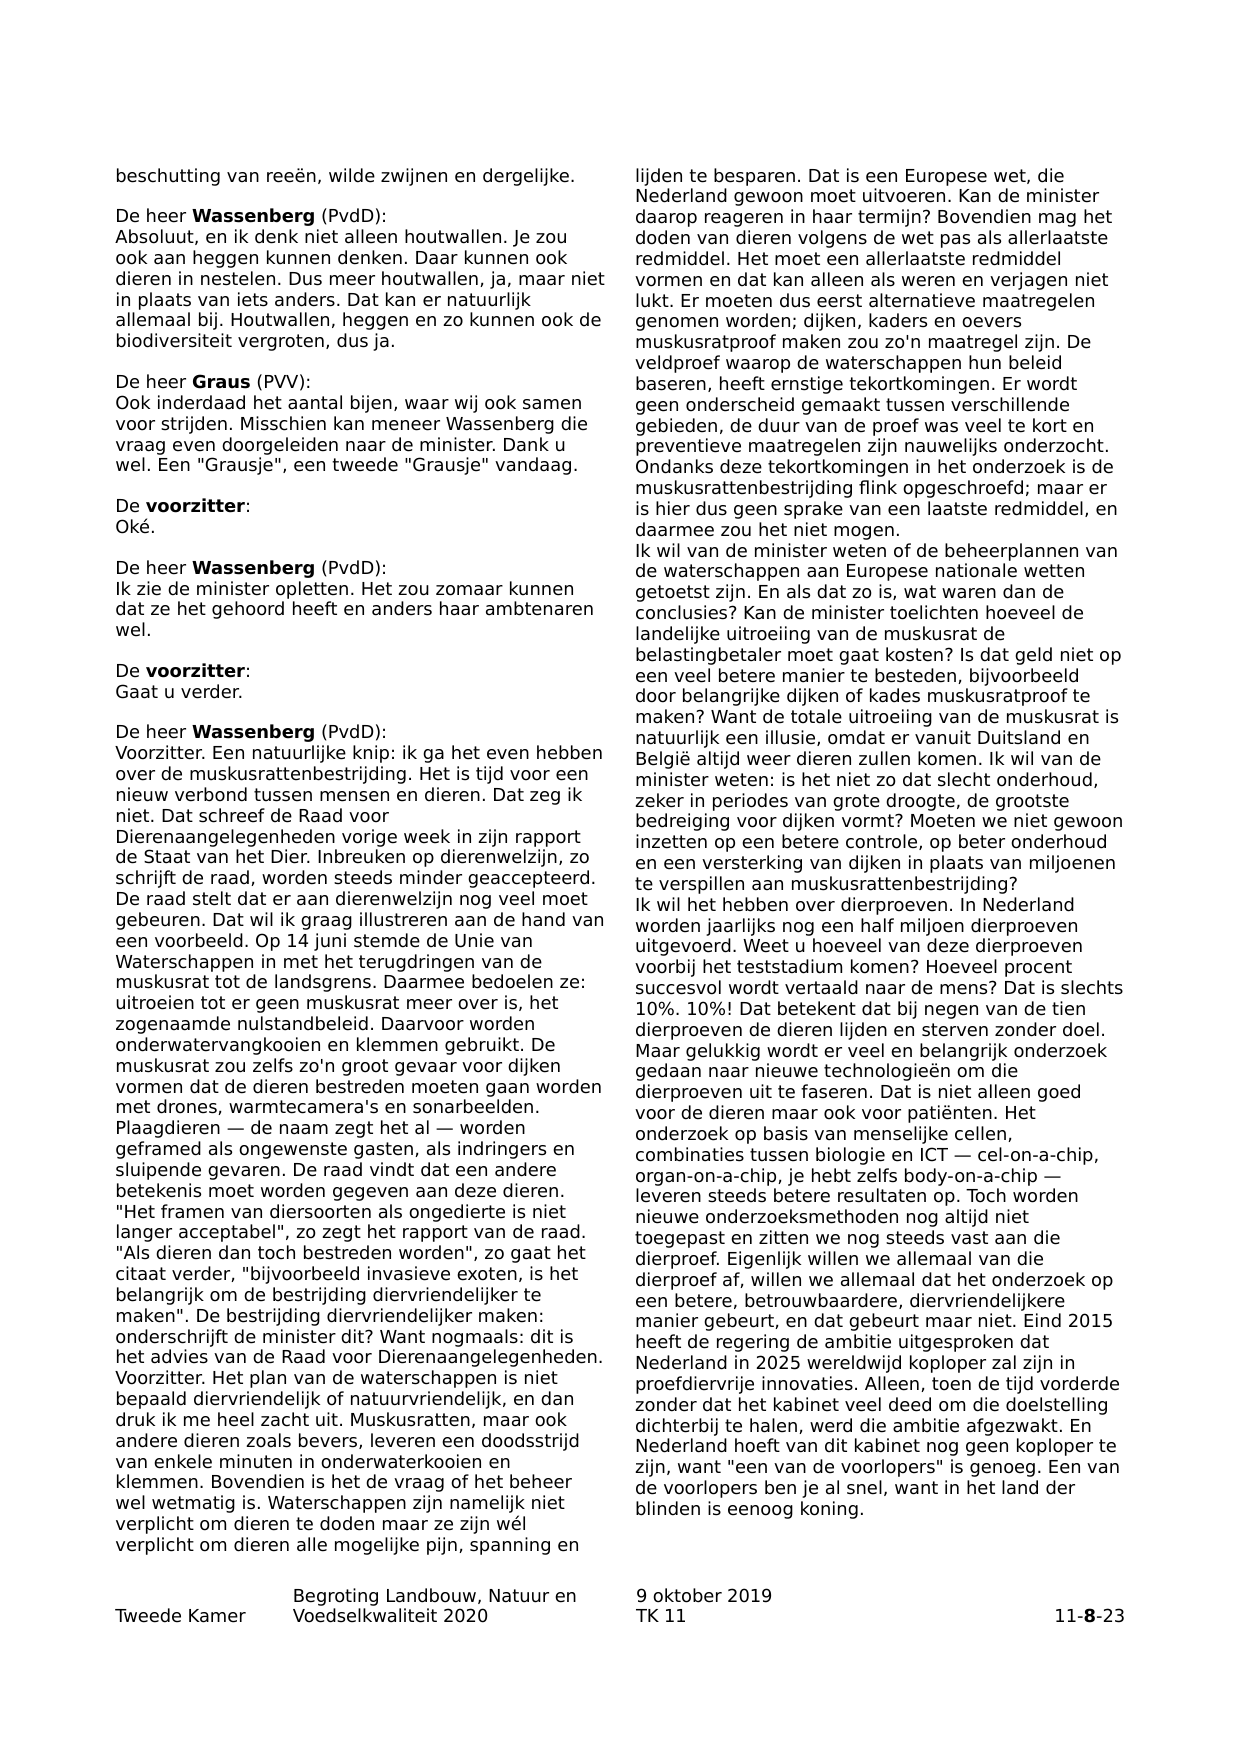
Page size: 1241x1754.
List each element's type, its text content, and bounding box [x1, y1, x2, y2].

text De heer Wassenberg (PvdD): [115, 557, 605, 578]
text beschutting van reeën, wilde zwijnen en dergelijke. [115, 165, 605, 186]
text De voorzitter: [115, 496, 605, 517]
text Voorzitter. Het plan van de waterschappen is niet bepaald diervriendelijk of natuurvriendelijk, en dan druk ik me heel zacht uit. Muskusratten, maar ook andere dieren zoals bevers, leveren een doodsstrijd van enkele minuten in onderwaterkooien en klemmen. Bovendien is het de vraag of het beheer wel wetmatig is. Waterschappen zijn namelijk niet verplicht om dieren te doden maar ze zijn wél verplicht om dieren alle mogelijke pijn, spanning en [115, 1368, 605, 1556]
text lijden te besparen. Dat is een Europese wet, die Nederland gewoon moet uitvoeren. Kan de minister daarop reageren in haar termijn? Bovendien mag het doden van dieren volgens de wet pas als allerlaatste redmiddel. Het moet een allerlaatste redmiddel vormen en dat kan alleen als weren en verjagen niet lukt. Er moeten dus eerst alternatieve maatregelen genomen worden; dijken, kaders en oevers muskusratproof maken zou zo'n maatregel zijn. De veldproef waarop de waterschappen hun beleid baseren, heeft ernstige tekortkomingen. Er wordt geen onderscheid gemaakt tussen verschillende gebieden, de duur van de proef was veel te kort en preventieve maatregelen zijn nauwelijks onderzocht. Ondanks deze tekortkomingen in het onderzoek is de muskusrattenbestrijding flink opgeschroefd; maar er is hier dus geen sprake van een laatste redmiddel, en daarmee zou het niet mogen. [635, 165, 1125, 540]
text Voorzitter. Een natuurlijke knip: ik ga het even hebben over de muskusrattenbestrijding. Het is tijd voor een nieuw verbond tussen mensen en dieren. Dat zeg ik niet. Dat schreef de Raad voor Dierenaangelegenheden vorige week in zijn rapport de Staat van het Dier. Inbreuken op dierenwelzijn, zo schrijft de raad, worden steeds minder geaccepteerd. De raad stelt dat er aan dierenwelzijn nog veel moet gebeuren. Dat wil ik graag illustreren aan de hand van een voorbeeld. Op 14 juni stemde de Unie van Waterschappen in met het terugdringen van de muskusrat tot de landsgrens. Daarmee bedoelen ze: uitroeien tot er geen muskusrat meer over is, het zogenaamde nulstandbeleid. Daarvoor worden onderwatervangkooien en klemmen gebruikt. De muskusrat zou zelfs zo'n groot gevaar voor dijken vormen dat de dieren bestreden moeten gaan worden met drones, warmtecamera's en sonarbeelden. Plaagdieren — de naam zegt het al — worden geframed als ongewenste gasten, als indringers en sluipende gevaren. De raad vindt dat een andere betekenis moet worden gegeven aan deze dieren. "Het framen van diersoorten als ongedierte is niet langer acceptabel", zo zegt het rapport van de raad. "Als dieren dan toch bestreden worden", zo gaat het citaat verder, "bijvoorbeeld invasieve exoten, is het belangrijk om de bestrijding diervriendelijker te maken". De bestrijding diervriendelijker maken: onderschrijft de minister dit? Want nogmaals: dit is het advies van de Raad voor Dierenaangelegenheden. [115, 743, 605, 1368]
text Ik wil van de minister weten of de beheerplannen van de waterschappen aan Europese nationale wetten getoetst zijn. En als dat zo is, wat waren dan de conclusies? Kan de minister toelichten hoeveel de landelijke uitroeiing van de muskusrat de belastingbetaler moet gaat kosten? Is dat geld niet op een veel betere manier te besteden, bijvoorbeeld door belangrijke dijken of kades muskusratproof te maken? Want de totale uitroeiing van de muskusrat is natuurlijk een illusie, omdat er vanuit Duitsland en België altijd weer dieren zullen komen. Ik wil van de minister weten: is het niet zo dat slecht onderhoud, zeker in periodes van grote droogte, de grootste bedreiging voor dijken vormt? Moeten we niet gewoon inzetten op een betere controle, op beter onderhoud en een versterking van dijken in plaats van miljoenen te verspillen aan muskusrattenbestrijding? [635, 540, 1125, 894]
text Ik wil het hebben over dierproeven. In Nederland worden jaarlijks nog een half miljoen dierproeven uitgevoerd. Weet u hoeveel van deze dierproeven voorbij het teststadium komen? Hoeveel procent succesvol wordt vertaald naar de mens? Dat is slechts 10%. 10%! Dat betekent dat bij negen van de tien dierproeven de dieren lijden en sterven zonder doel. Maar gelukkig wordt er veel en belangrijk onderzoek gedaan naar nieuwe technologieën om die dierproeven uit te faseren. Dat is niet alleen goed voor de dieren maar ook voor patiënten. Het onderzoek op basis van menselijke cellen, combinaties tussen biologie en ICT — cel-on-a-chip, organ-on-a-chip, je hebt zelfs body-on-a-chip — leveren steeds betere resultaten op. Toch worden nieuwe onderzoeksmethoden nog altijd niet toegepast en zitten we nog steeds vast aan die dierproef. Eigenlijk willen we allemaal van die dierproef af, willen we allemaal dat het onderzoek op een betere, betrouwbaardere, diervriendelijkere manier gebeurt, en dat gebeurt maar niet. Eind 2015 heeft de regering de ambitie uitgesproken dat Nederland in 2025 wereldwijd koploper zal zijn in proefdiervrije innovaties. Alleen, toen de tijd vorderde zonder dat het kabinet veel deed om die doelstelling dichterbij te halen, werd die ambitie afgezwakt. En Nederland hoeft van dit kabinet nog geen koploper te zijn, want "een van de voorlopers" is genoeg. Een van de voorlopers ben je al snel, want in het land der blinden is eenoog koning. [635, 894, 1125, 1519]
text De voorzitter: [115, 661, 605, 681]
text Ook inderdaad het aantal bijen, waar wij ook samen voor strijden. Misschien kan meneer Wassenberg die vraag even doorgeleiden naar de minister. Dank u wel. Een "Grausje", een tweede "Grausje" vandaag. [115, 393, 605, 476]
text Ik zie de minister opletten. Het zou zomaar kunnen dat ze het gehoord heeft en anders haar ambtenaren wel. [115, 578, 605, 641]
text Oké. [115, 517, 605, 537]
text Absoluut, en ik denk niet alleen houtwallen. Je zou ook aan heggen kunnen denken. Daar kunnen ook dieren in nestelen. Dus meer houtwallen, ja, maar niet in plaats van iets anders. Dat kan er natuurlijk allemaal bij. Houtwallen, heggen en zo kunnen ook de biodiversiteit vergroten, dus ja. [115, 227, 605, 352]
text Gaat u verder. [115, 681, 605, 702]
text De heer Wassenberg (PvdD): [115, 722, 605, 743]
text De heer Graus (PVV): [115, 372, 605, 393]
text De heer Wassenberg (PvdD): [115, 206, 605, 227]
